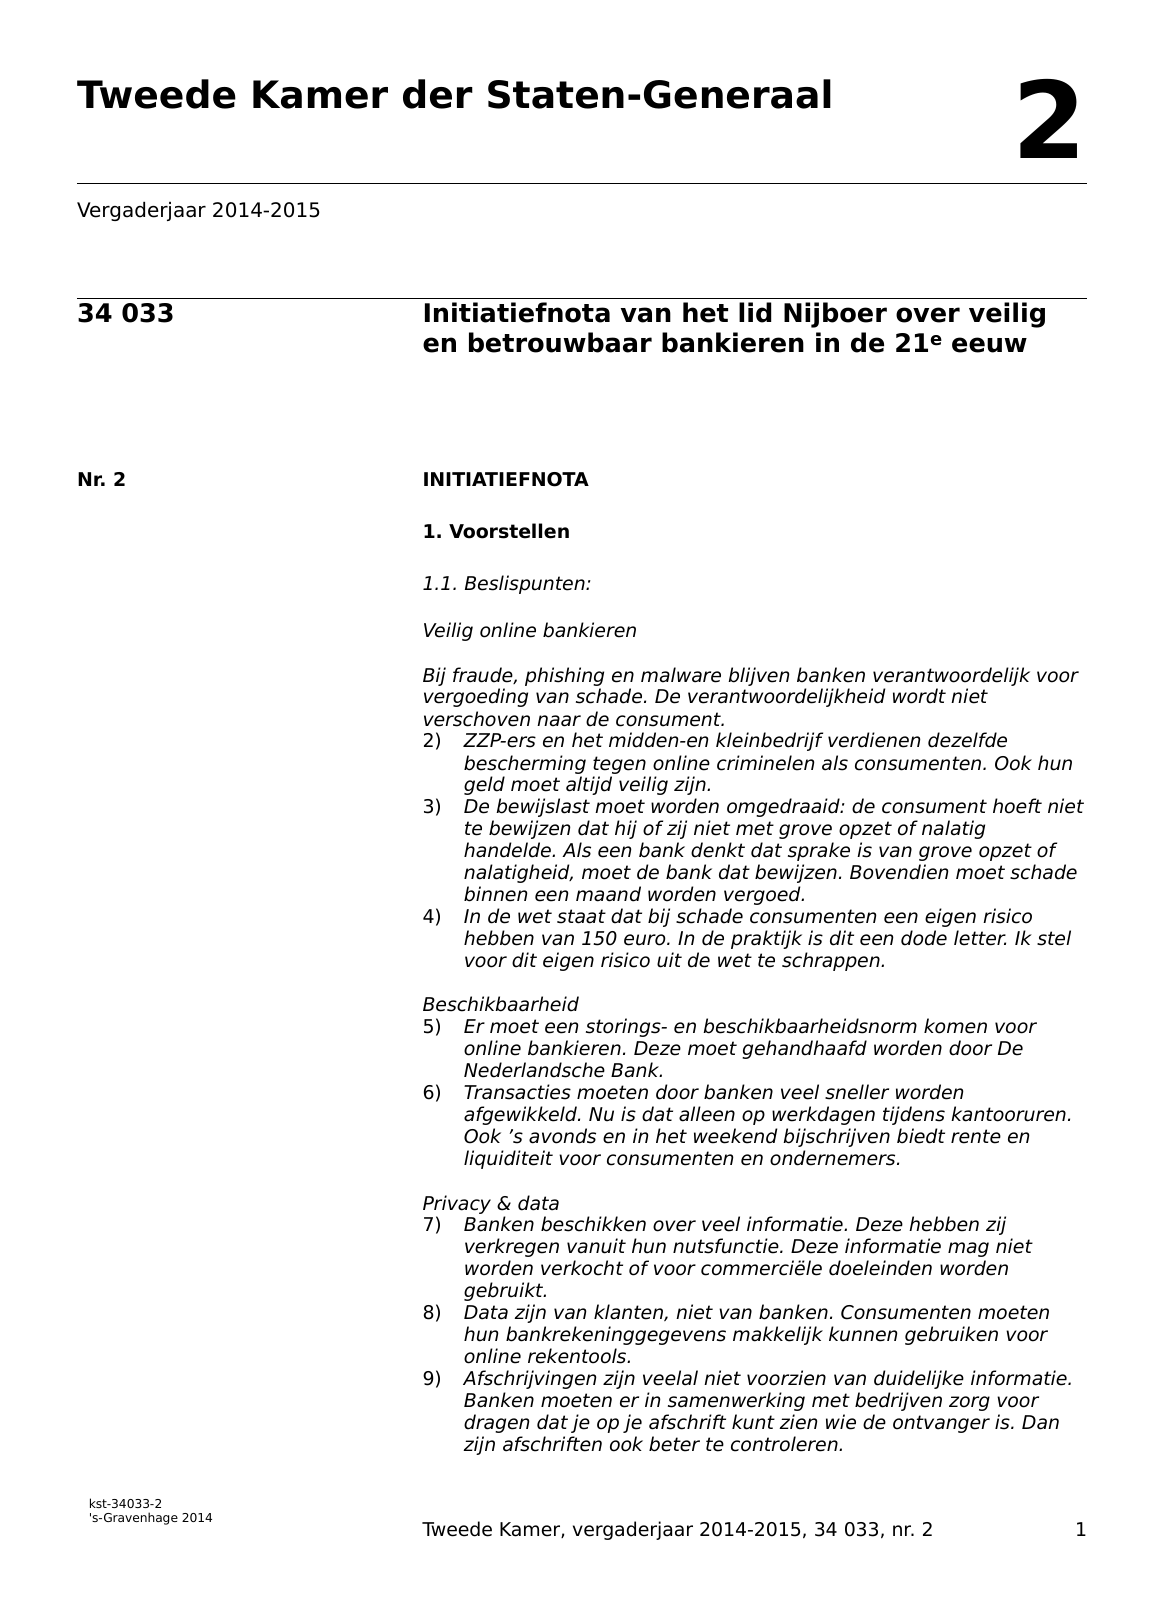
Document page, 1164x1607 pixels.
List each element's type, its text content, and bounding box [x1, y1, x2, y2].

text kst-34033-2 [88, 1497, 323, 1511]
text 6) Transacties moeten door banken veel sneller worden afgewikkeld. Nu is dat alleen op werkdagen tijdens kantooruren. Ook ’s avonds en in het weekend bijschrijven biedt rente en liquiditeit voor consumenten en ondernemers. [422, 1082, 1087, 1170]
text 7) Banken beschikken over veel informatie. Deze hebben zij verkregen vanuit hun nutsfunctie. Deze informatie mag niet worden verkocht of voor commerciële doeleinden worden gebruikt. [422, 1214, 1087, 1302]
subtitle Privacy & data [422, 1192, 1087, 1214]
subtitle 1.1. Beslispunten: [422, 573, 1087, 595]
text 5) Er moet een storings- en beschikbaarheidsnorm komen voor online bankieren. Deze moet gehandhaafd worden door De Nederlandsche Bank. [422, 1016, 1087, 1082]
text 9) Afschrijvingen zijn veelal niet voorzien van duidelijke informatie. Banken moeten er in samenwerking met bedrijven zorg voor dragen dat je op je afschrift kunt zien wie de ontvanger is. Dan zijn afschriften ook beter te controleren. [422, 1368, 1087, 1456]
text 3) De bewijslast moet worden omgedraaid: de consument hoeft niet te bewijzen dat hij of zij niet met grove opzet of nalatig handelde. Als een bank denkt dat sprake is van grove opzet of nalatigheid, moet de bank dat bewijzen. Bovendien moet schade binnen een maand worden vergoed. [422, 796, 1087, 906]
table_header Tweede Kamer der Staten-Generaal [77, 59, 886, 183]
subtitle Beschikbaarheid [422, 994, 1087, 1016]
text 2) ZZP-ers en het midden-en kleinbedrijf verdienen dezelfde bescherming tegen online criminelen als consumenten. Ook hun geld moet altijd veilig zijn. [422, 730, 1087, 796]
text Bij fraude, phishing en malware blijven banken verantwoordelijk voor vergoeding van schade. De verantwoordelijkheid wordt niet verschoven naar de consument. [422, 664, 1087, 730]
subtitle Nr. 2 INITIATIEFNOTA [77, 469, 1087, 491]
table_header 2 [886, 59, 1087, 183]
subtitle 34 033 Initiatiefnota van het lid Nijboer over veilig en betrouwbaar bankieren in de 21e eeuw [77, 299, 1087, 358]
text 's-Gravenhage 2014 [88, 1511, 323, 1525]
table_cell Vergaderjaar 2014-2015 [77, 184, 1087, 298]
text 8) Data zijn van klanten, niet van banken. Consumenten moeten hun bankrekeninggegevens makkelijk kunnen gebruiken voor online rekentools. [422, 1302, 1087, 1368]
subtitle 1. Voorstellen [422, 521, 1087, 543]
subtitle Veilig online bankieren [422, 620, 1087, 642]
text 4) In de wet staat dat bij schade consumenten een eigen risico hebben van 150 euro. In de praktijk is dit een dode letter. Ik stel voor dit eigen risico uit de wet te schrappen. [422, 906, 1087, 972]
